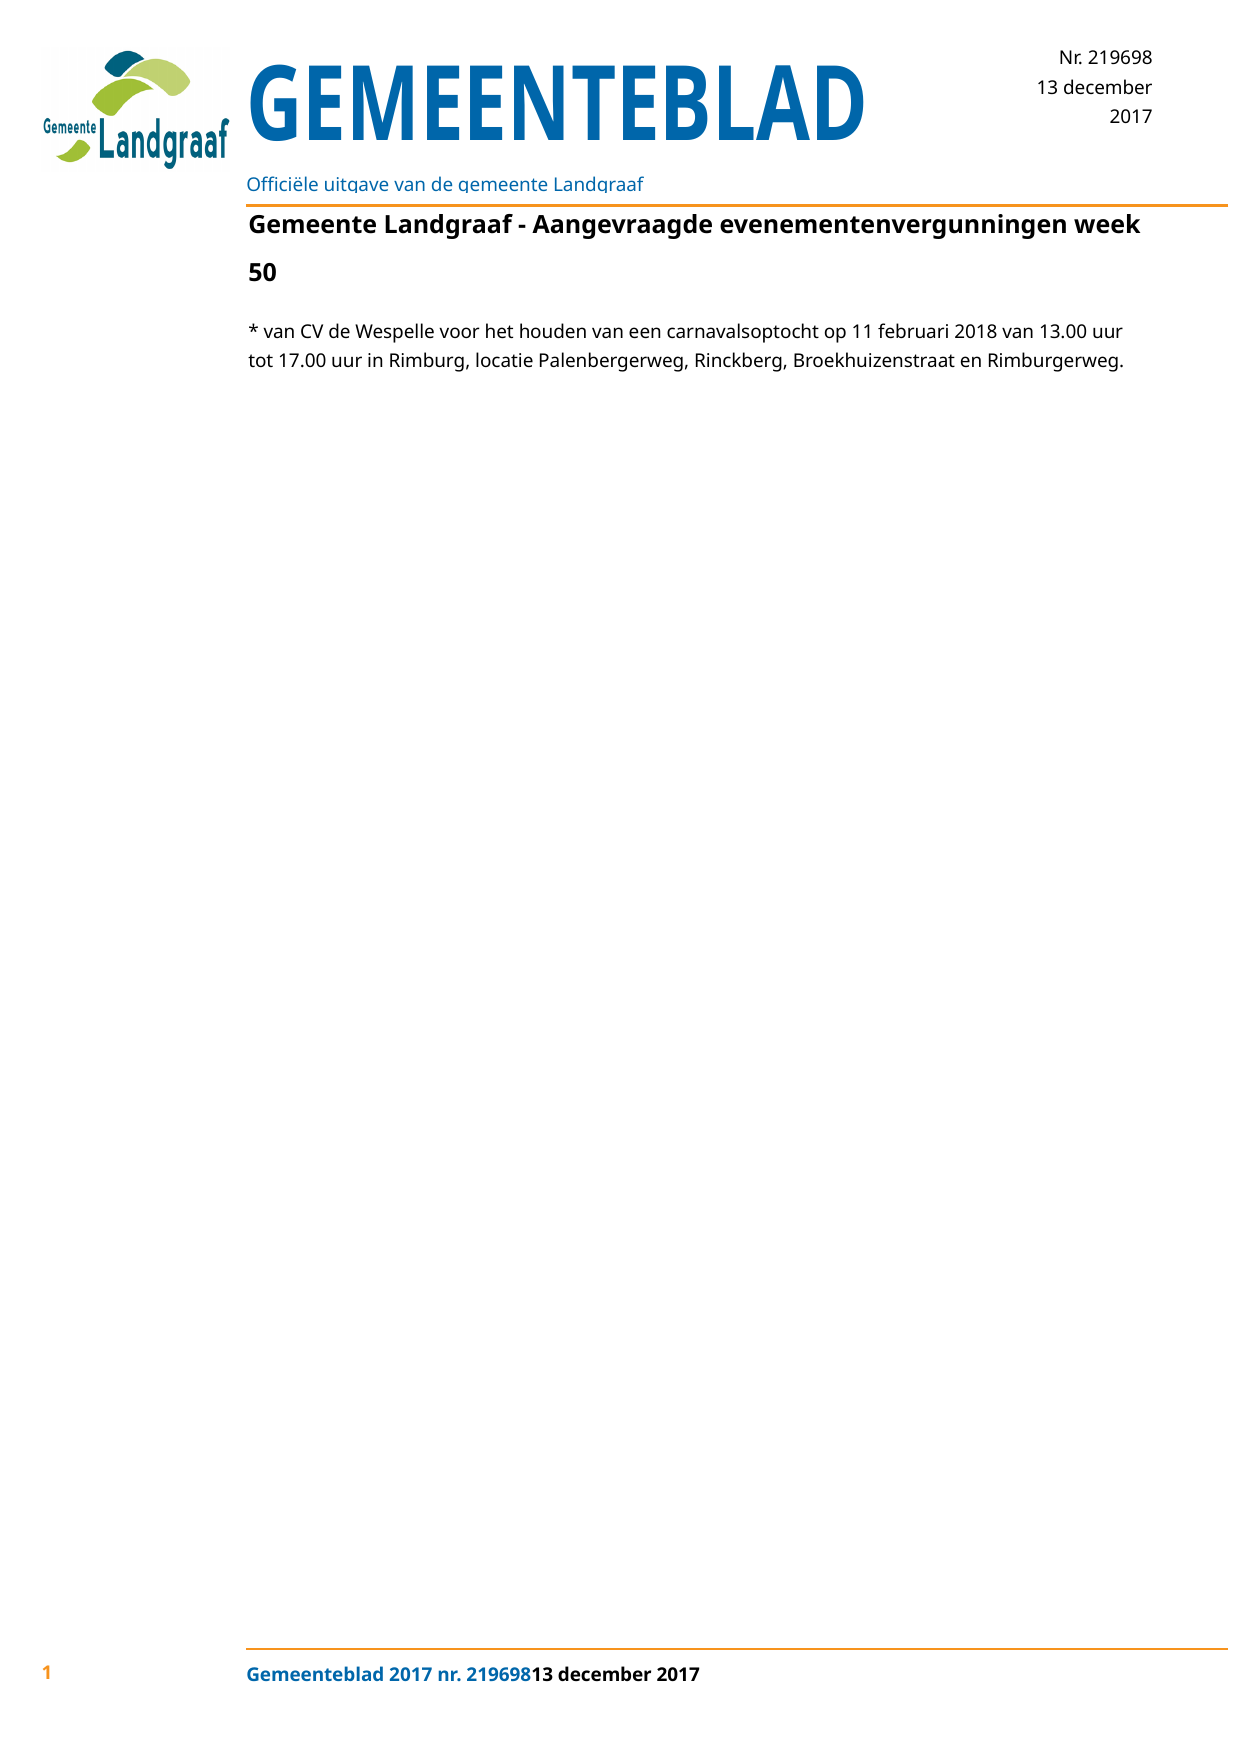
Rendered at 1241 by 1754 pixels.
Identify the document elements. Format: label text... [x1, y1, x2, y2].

text Gemeente Landgraaf - Aangevraagde evenementenvergunningen week 50 [248, 207, 1152, 288]
picture [41, 47, 231, 172]
text * van CV de Wespelle voor het houden van een carnavalsoptocht op 11 februari 2018 van 13.00 uur tot 17.00 uur in Rimburg, locatie Palenbergerweg, Rinckberg, Broekhuizenstraat en Rimburgerweg. [248, 318, 1152, 373]
